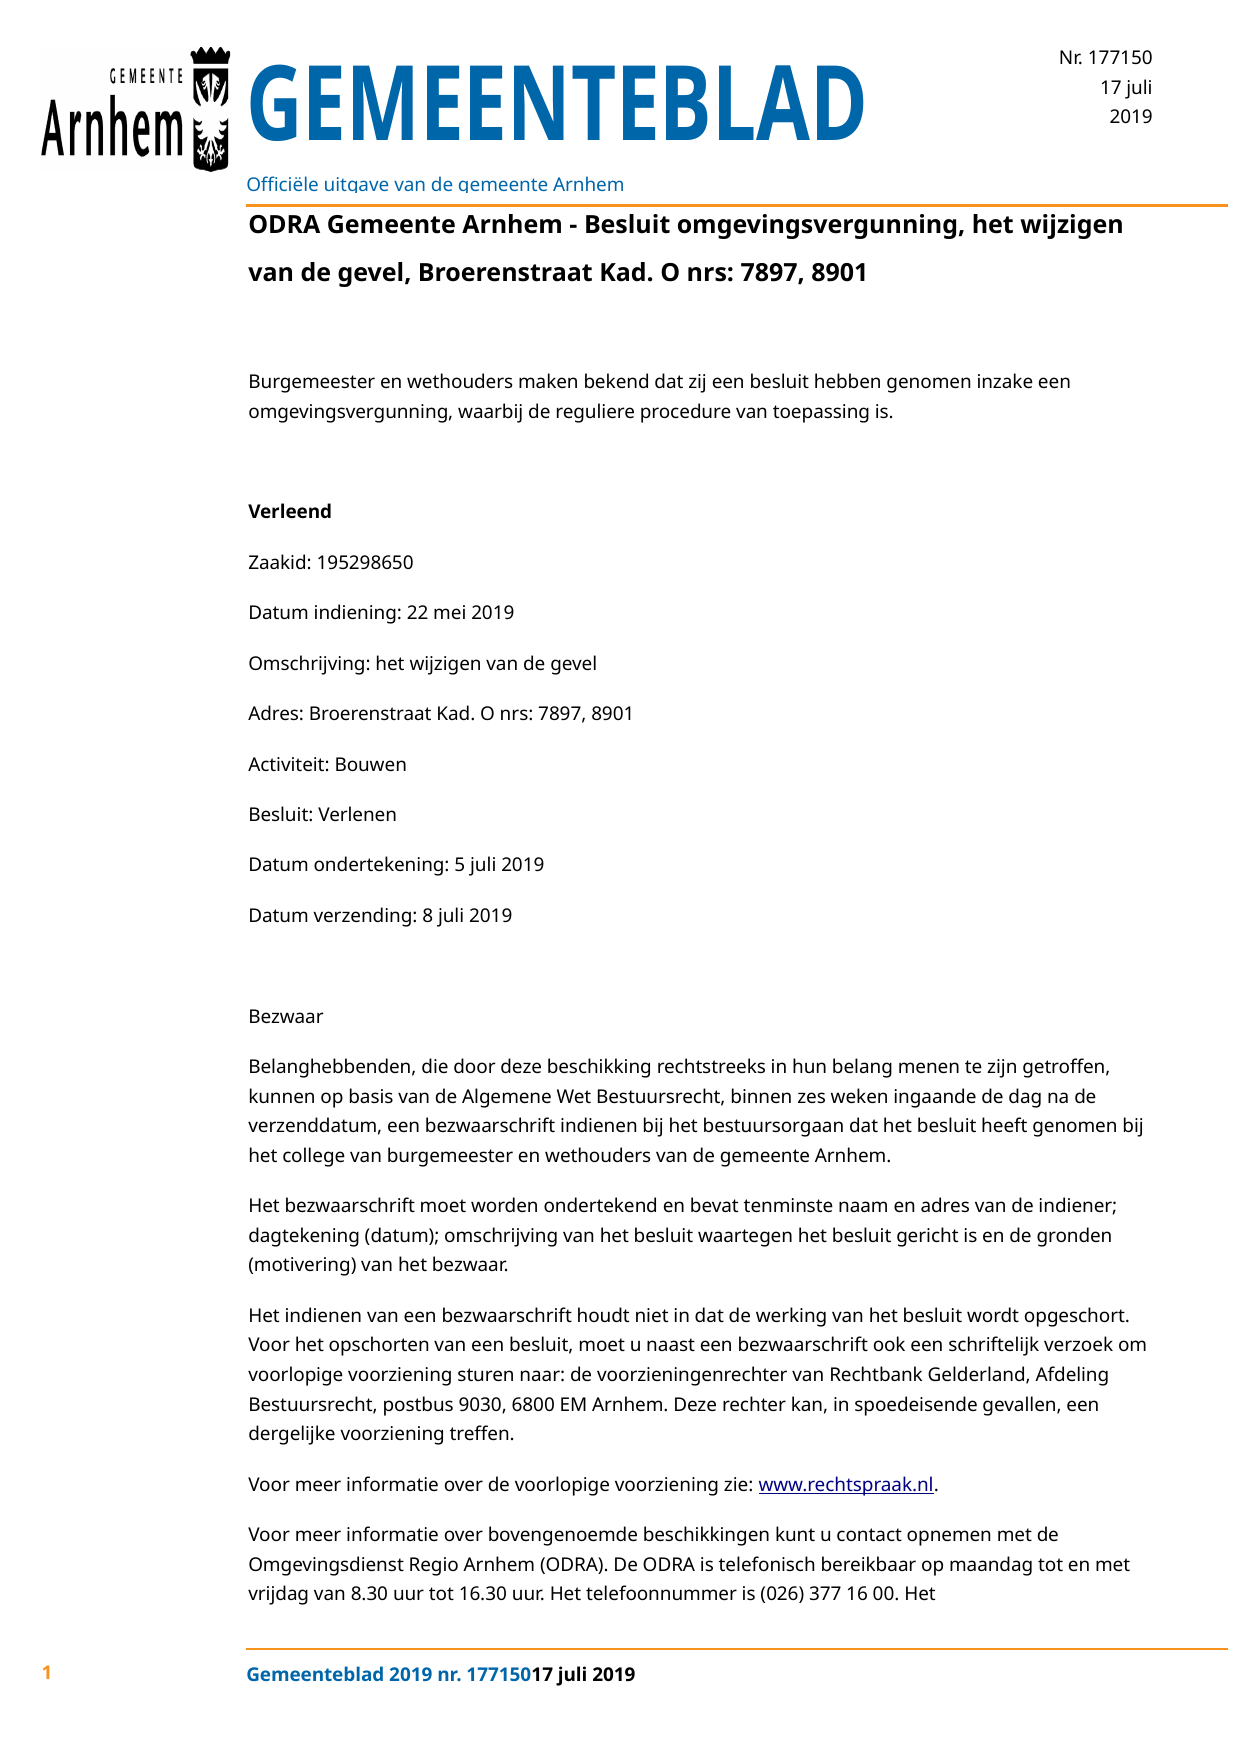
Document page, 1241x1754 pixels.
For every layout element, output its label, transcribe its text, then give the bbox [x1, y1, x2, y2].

picture [41, 47, 231, 172]
text Datum ondertekening: 5 juli 2019 [248, 852, 1152, 877]
text Belanghebbenden, die door deze beschikking rechtstreeks in hun belang menen te zijn getroffen, kunnen op basis van de Algemene Wet Bestuursrecht, binnen zes weken ingaande de dag na de verzenddatum, een bezwaarschrift indienen bij het bestuursorgaan dat het besluit heeft genomen bij het college van burgemeester en wethouders van de gemeente Arnhem. [248, 1053, 1152, 1168]
text ODRA Gemeente Arnhem - Besluit omgevingsvergunning, het wijzigen van de gevel, Broerenstraat Kad. O nrs: 7897, 8901 [248, 207, 1152, 288]
text Burgemeester en wethouders maken bekend dat zij een besluit hebben genomen inzake een omgevingsvergunning, waarbij de reguliere procedure van toepassing is. [248, 368, 1152, 424]
text Voor meer informatie over bovengenoemde beschikkingen kunt u contact opnemen met de Omgevingsdienst Regio Arnhem (ODRA). De ODRA is telefonisch bereikbaar op maandag tot en met vrijdag van 8.30 uur tot 16.30 uur. Het telefoonnummer is (026) 377 16 00. Het [248, 1521, 1152, 1606]
text Verleend [248, 499, 1152, 524]
text Omschrijving: het wijzigen van de gevel [248, 650, 1152, 676]
text Het indienen van een bezwaarschrift houdt niet in dat de werking van het besluit wordt opgeschort. Voor het opschorten van een besluit, moet u naast een bezwaarschrift ook een schriftelijk verzoek om voorlopige voorziening sturen naar: de voorzieningenrechter van Rechtbank Gelderland, Afdeling Bestuursrecht, postbus 9030, 6800 EM Arnhem. Deze rechter kan, in spoedeisende gevallen, een dergelijke voorziening treffen. [248, 1302, 1152, 1446]
text Adres: Broerenstraat Kad. O nrs: 7897, 8901 [248, 700, 1152, 726]
text Voor meer informatie over de voorlopige voorziening zie: www.rechtspraak.nl. [248, 1471, 1152, 1497]
text Besluit: Verlenen [248, 801, 1152, 827]
text Bezwaar [248, 1003, 1152, 1029]
text Activiteit: Bouwen [248, 751, 1152, 777]
text Datum verzending: 8 juli 2019 [248, 902, 1152, 928]
text Zaakid: 195298650 [248, 549, 1152, 575]
text Het bezwaarschrift moet worden ondertekend en bevat tenminste naam en adres van de indiener; dagtekening (datum); omschrijving van het besluit waartegen het besluit gericht is en de gronden (motivering) van het bezwaar. [248, 1192, 1152, 1277]
text Datum indiening: 22 mei 2019 [248, 599, 1152, 625]
